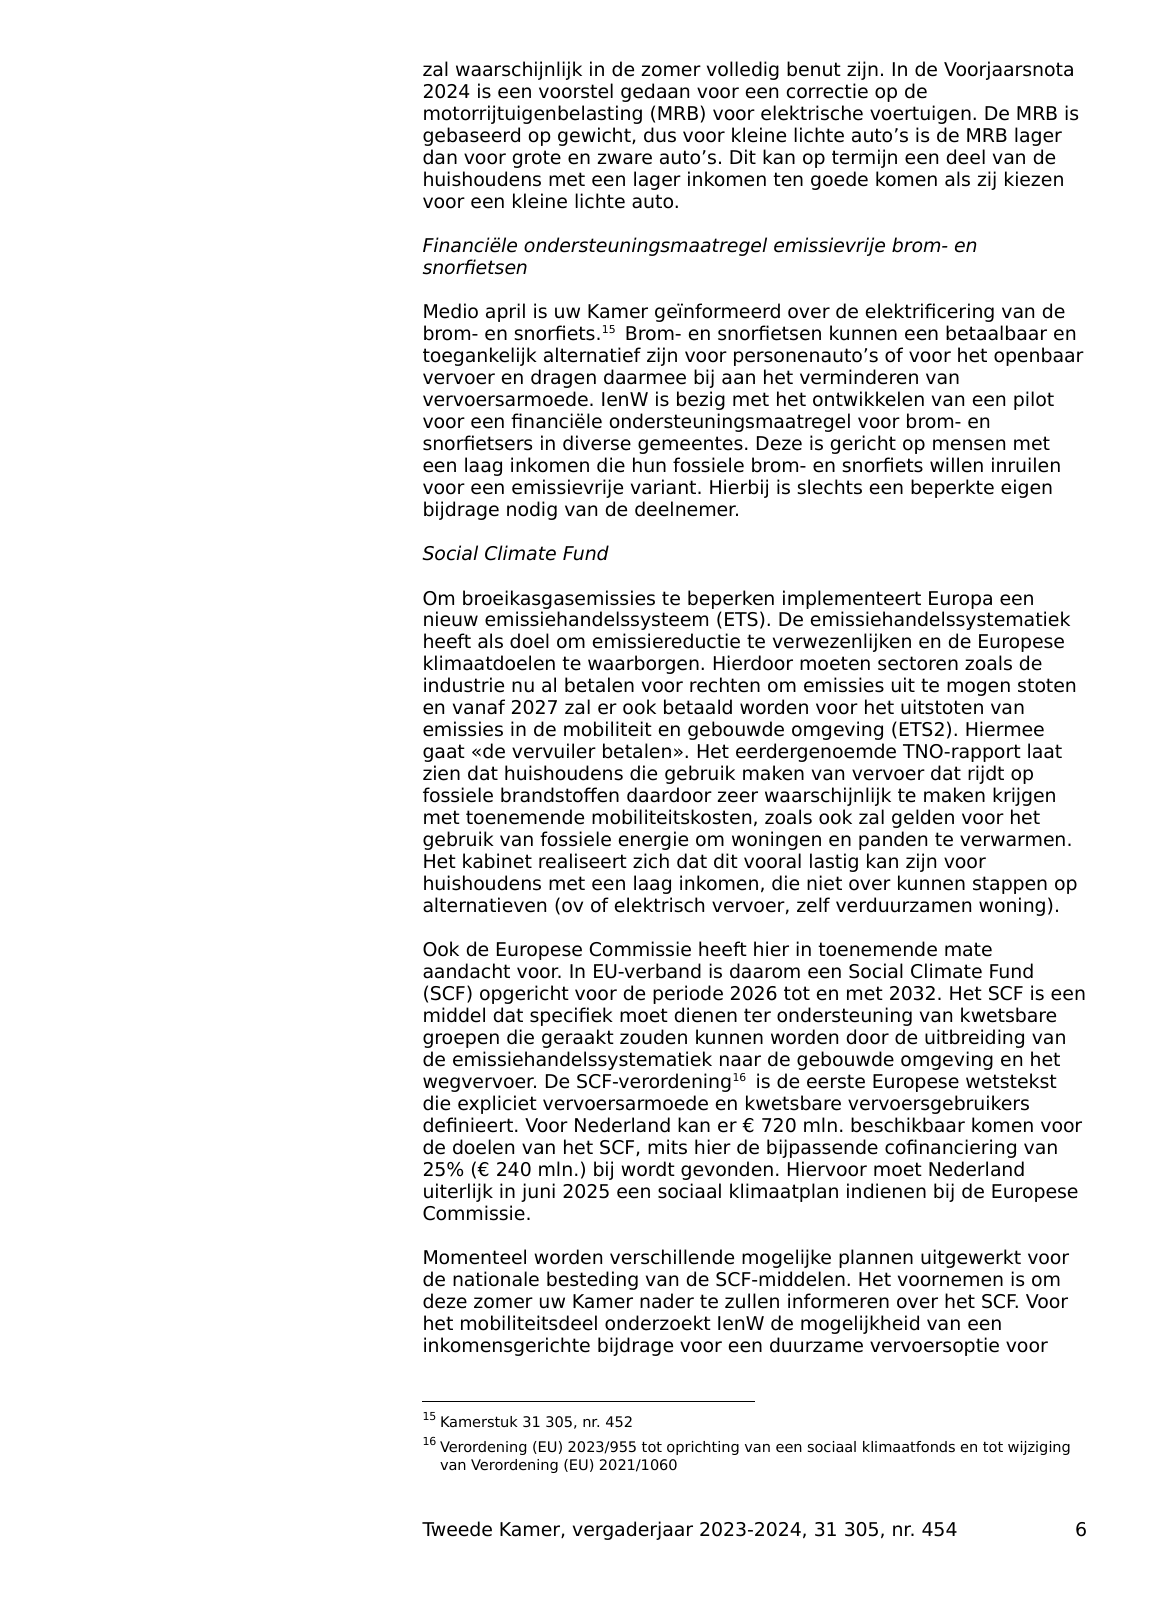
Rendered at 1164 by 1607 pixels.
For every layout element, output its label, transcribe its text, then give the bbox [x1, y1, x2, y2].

text Kamerstuk 31 305, nr. 452 [422, 1410, 1087, 1432]
text Medio april is uw Kamer geïnformeerd over de elektrificering van de brom- en snorfiets. Brom- en snorfietsen kunnen een betaalbaar en toegankelijk alternatief zijn voor personenauto’s of voor het openbaar vervoer en dragen daarmee bij aan het verminderen van vervoersarmoede. IenW is bezig met het ontwikkelen van een pilot voor een financiële ondersteuningsmaatregel voor brom- en snorfietsers in diverse gemeentes. Deze is gericht op mensen met een laag inkomen die hun fossiele brom- en snorfiets willen inruilen voor een emissievrije variant. Hierbij is slechts een beperkte eigen bijdrage nodig van de deelnemer. [422, 301, 1087, 521]
text Verordening (EU) 2023/955 tot oprichting van een sociaal klimaatfonds en tot wijziging van Verordening (EU) 2021/1060 [422, 1435, 1087, 1474]
subtitle Social Climate Fund [422, 543, 1087, 565]
text zal waarschijnlijk in de zomer volledig benut zijn. In de Voorjaarsnota 2024 is een voorstel gedaan voor een correctie op de motorrijtuigenbelasting (MRB) voor elektrische voertuigen. De MRB is gebaseerd op gewicht, dus voor kleine lichte auto’s is de MRB lager dan voor grote en zware auto’s. Dit kan op termijn een deel van de huishoudens met een lager inkomen ten goede komen als zij kiezen voor een kleine lichte auto. [422, 59, 1087, 213]
text Ook de Europese Commissie heeft hier in toenemende mate aandacht voor. In EU-verband is daarom een Social Climate Fund (SCF) opgericht voor de periode 2026 tot en met 2032. Het SCF is een middel dat specifiek moet dienen ter ondersteuning van kwetsbare groepen die geraakt zouden kunnen worden door de uitbreiding van de emissiehandelssystematiek naar de gebouwde omgeving en het wegvervoer. De SCF-verordening is de eerste Europese wetstekst die expliciet vervoersarmoede en kwetsbare vervoersgebruikers definieert. Voor Nederland kan er € 720 mln. beschikbaar komen voor de doelen van het SCF, mits hier de bijpassende cofinanciering van 25% (€ 240 mln.) bij wordt gevonden. Hiervoor moet Nederland uiterlijk in juni 2025 een sociaal klimaatplan indienen bij de Europese Commissie. [422, 939, 1087, 1225]
text Momenteel worden verschillende mogelijke plannen uitgewerkt voor de nationale besteding van de SCF-middelen. Het voornemen is om deze zomer uw Kamer nader te zullen informeren over het SCF. Voor het mobiliteitsdeel onderzoekt IenW de mogelijkheid van een inkomensgerichte bijdrage voor een duurzame vervoersoptie voor [422, 1247, 1087, 1357]
subtitle Financiële ondersteuningsmaatregel emissievrije brom- en snorfietsen [422, 235, 1087, 279]
text Om broeikasgasemissies te beperken implementeert Europa een nieuw emissiehandelssysteem (ETS). De emissiehandelssystematiek heeft als doel om emissiereductie te verwezenlijken en de Europese klimaatdoelen te waarborgen. Hierdoor moeten sectoren zoals de industrie nu al betalen voor rechten om emissies uit te mogen stoten en vanaf 2027 zal er ook betaald worden voor het uitstoten van emissies in de mobiliteit en gebouwde omgeving (ETS2). Hiermee gaat «de vervuiler betalen». Het eerdergenoemde TNO-rapport laat zien dat huishoudens die gebruik maken van vervoer dat rijdt op fossiele brandstoffen daardoor zeer waarschijnlijk te maken krijgen met toenemende mobiliteitskosten, zoals ook zal gelden voor het gebruik van fossiele energie om woningen en panden te verwarmen. Het kabinet realiseert zich dat dit vooral lastig kan zijn voor huishoudens met een laag inkomen, die niet over kunnen stappen op alternatieven (ov of elektrisch vervoer, zelf verduurzamen woning). [422, 587, 1087, 917]
